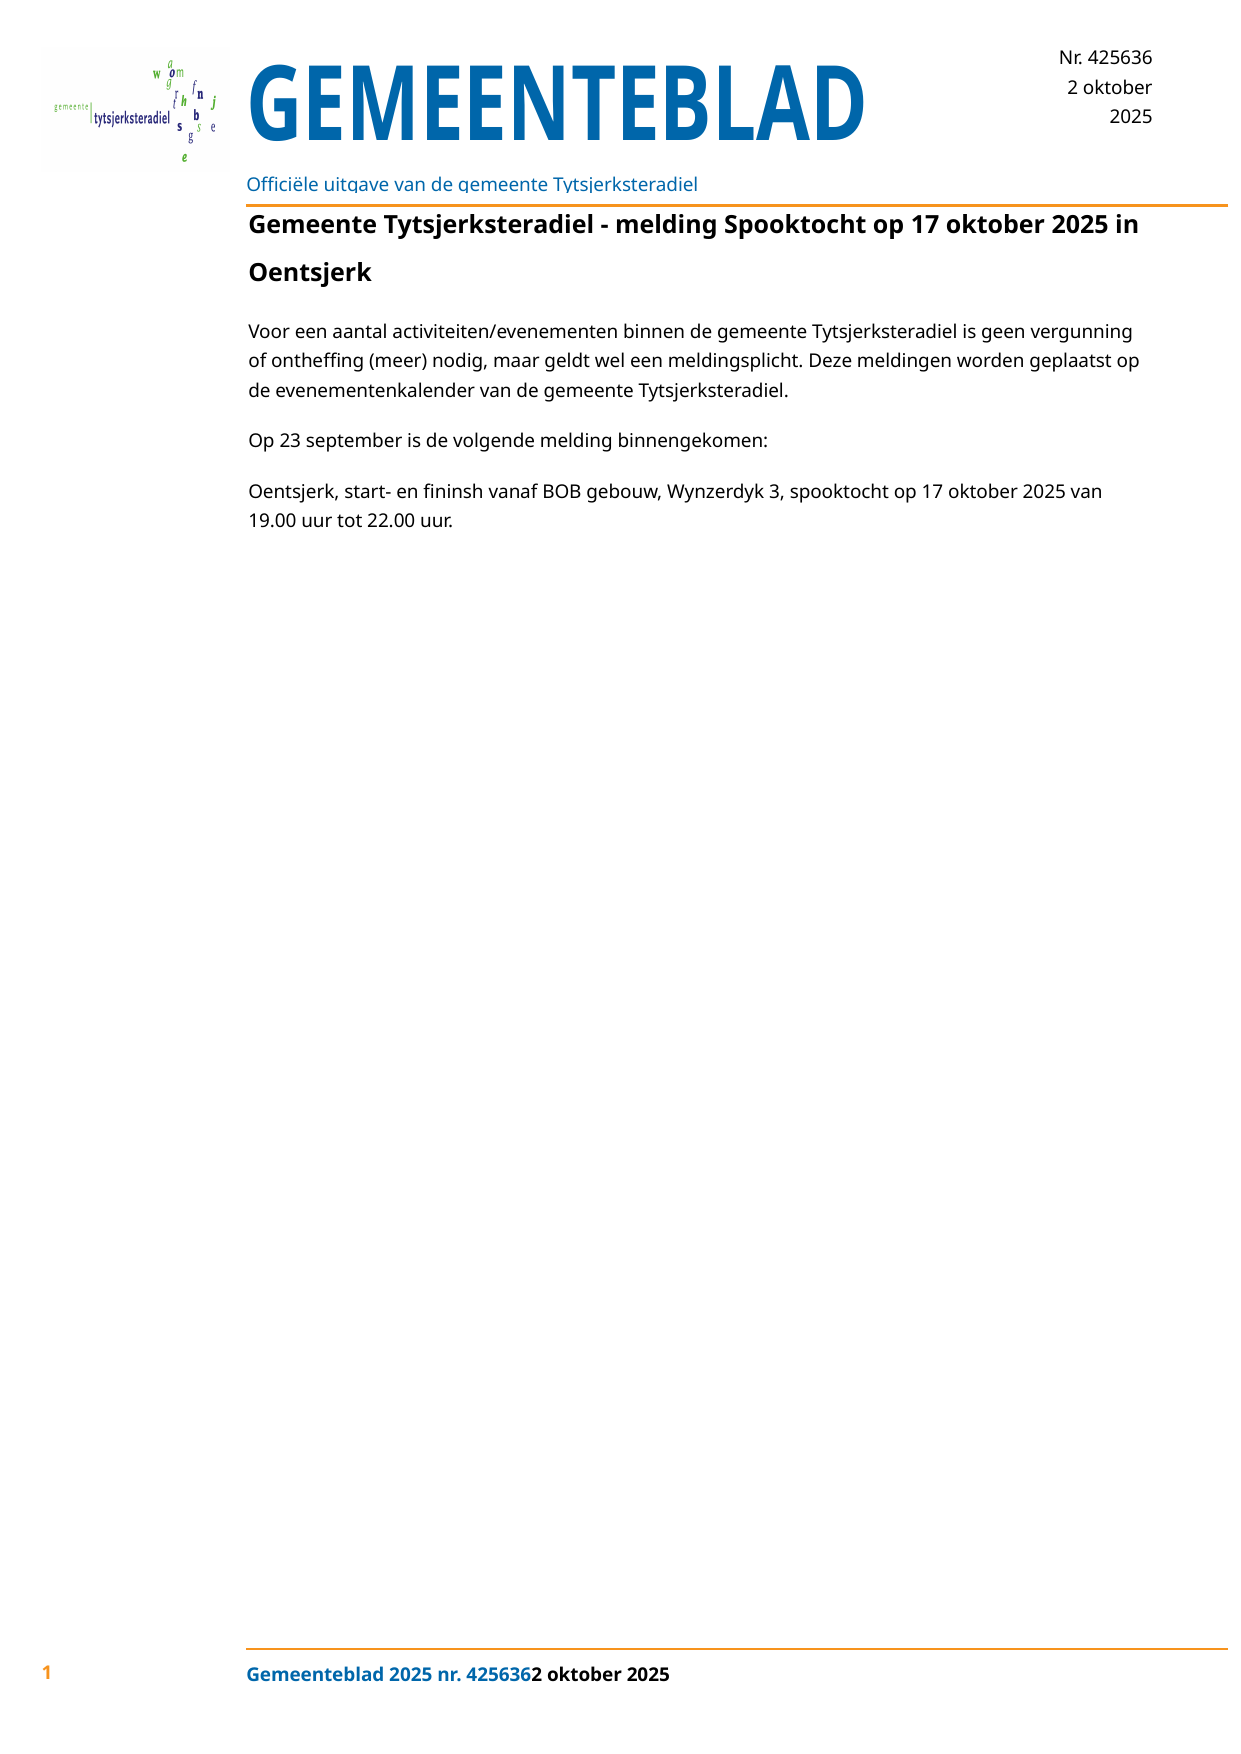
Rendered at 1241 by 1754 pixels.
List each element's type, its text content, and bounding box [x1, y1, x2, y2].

text Op 23 september is de volgende melding binnengekomen: [248, 427, 1152, 453]
text Voor een aantal activiteiten/evenementen binnen de gemeente Tytsjerksteradiel is geen vergunning of ontheffing (meer) nodig, maar geldt wel een meldingsplicht. Deze meldingen worden geplaatst op de evenementenkalender van de gemeente Tytsjerksteradiel. [248, 318, 1152, 403]
text Gemeente Tytsjerksteradiel - melding Spooktocht op 17 oktober 2025 in Oentsjerk [248, 207, 1152, 288]
text Oentsjerk, start- en fininsh vanaf BOB gebouw, Wynzerdyk 3, spooktocht op 17 oktober 2025 van 19.00 uur tot 22.00 uur. [248, 478, 1152, 533]
picture [41, 47, 231, 172]
